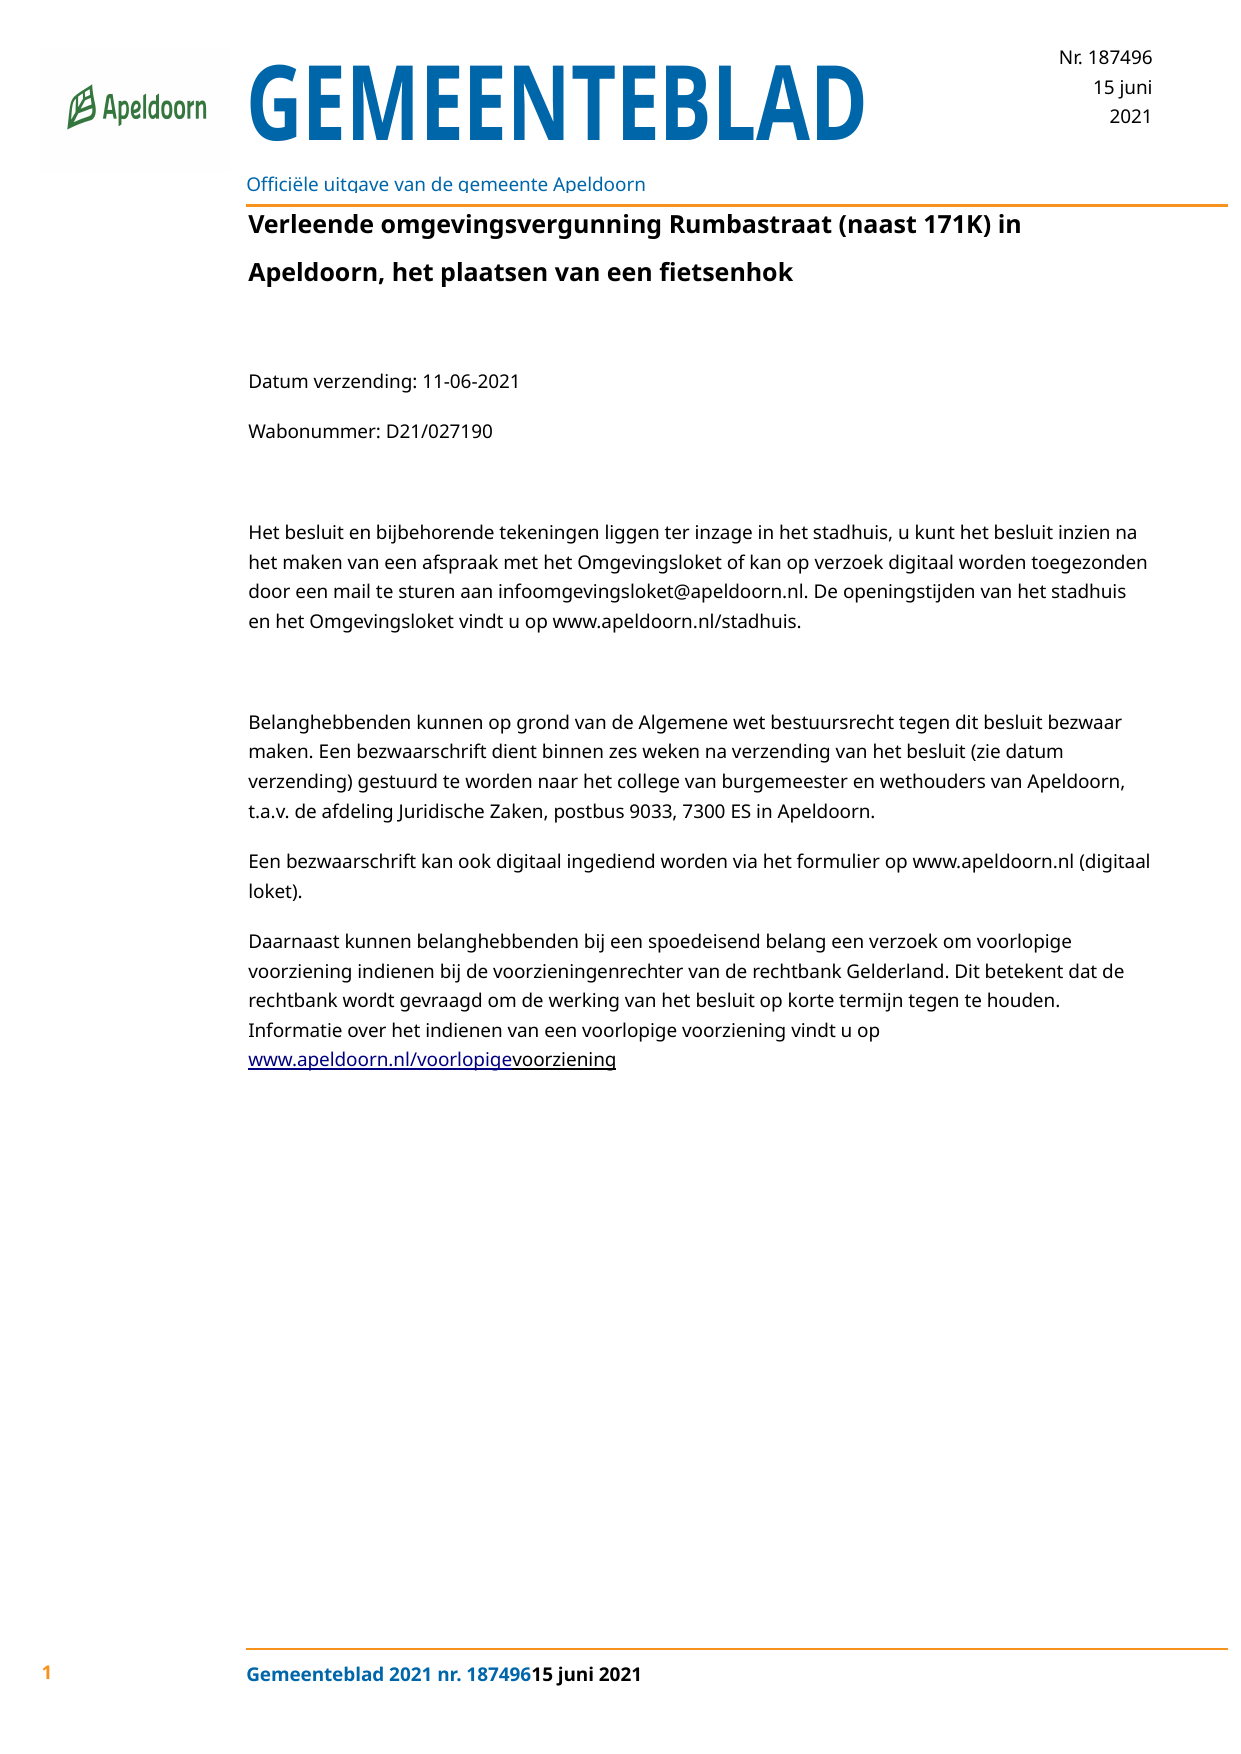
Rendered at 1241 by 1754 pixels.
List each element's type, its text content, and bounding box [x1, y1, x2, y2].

text Datum verzending: 11-06-2021 [248, 368, 1152, 394]
text Wabonummer: D21/027190 [248, 419, 1152, 444]
text Belanghebbenden kunnen op grond van de Algemene wet bestuursrecht tegen dit besluit bezwaar maken. Een bezwaarschrift dient binnen zes weken na verzending van het besluit (zie datum verzending) gestuurd te worden naar het college van burgemeester en wethouders van Apeldoorn, t.a.v. de afdeling Juridische Zaken, postbus 9033, 7300 ES in Apeldoorn. [248, 709, 1152, 824]
text Het besluit en bijbehorende tekeningen liggen ter inzage in het stadhuis, u kunt het besluit inzien na het maken van een afspraak met het Omgevingsloket of kan op verzoek digitaal worden toegezonden door een mail te sturen aan infoomgevingsloket@apeldoorn.nl. De openingstijden van het stadhuis en het Omgevingsloket vindt u op www.apeldoorn.nl/stadhuis. [248, 519, 1152, 634]
picture [41, 47, 231, 172]
text Daarnaast kunnen belanghebbenden bij een spoedeisend belang een verzoek om voorlopige voorziening indienen bij de voorzieningenrechter van de rechtbank Gelderland. Dit betekent dat de rechtbank wordt gevraagd om de werking van het besluit op korte termijn tegen te houden. Informatie over het indienen van een voorlopige voorziening vindt u op www.apeldoorn.nl/voorlopigevoorziening [248, 928, 1152, 1072]
text Een bezwaarschrift kan ook digitaal ingediend worden via het formulier op www.apeldoorn.nl (digitaal loket). [248, 848, 1152, 904]
text Verleende omgevingsvergunning Rumbastraat (naast 171K) in Apeldoorn, het plaatsen van een fietsenhok [248, 207, 1152, 288]
